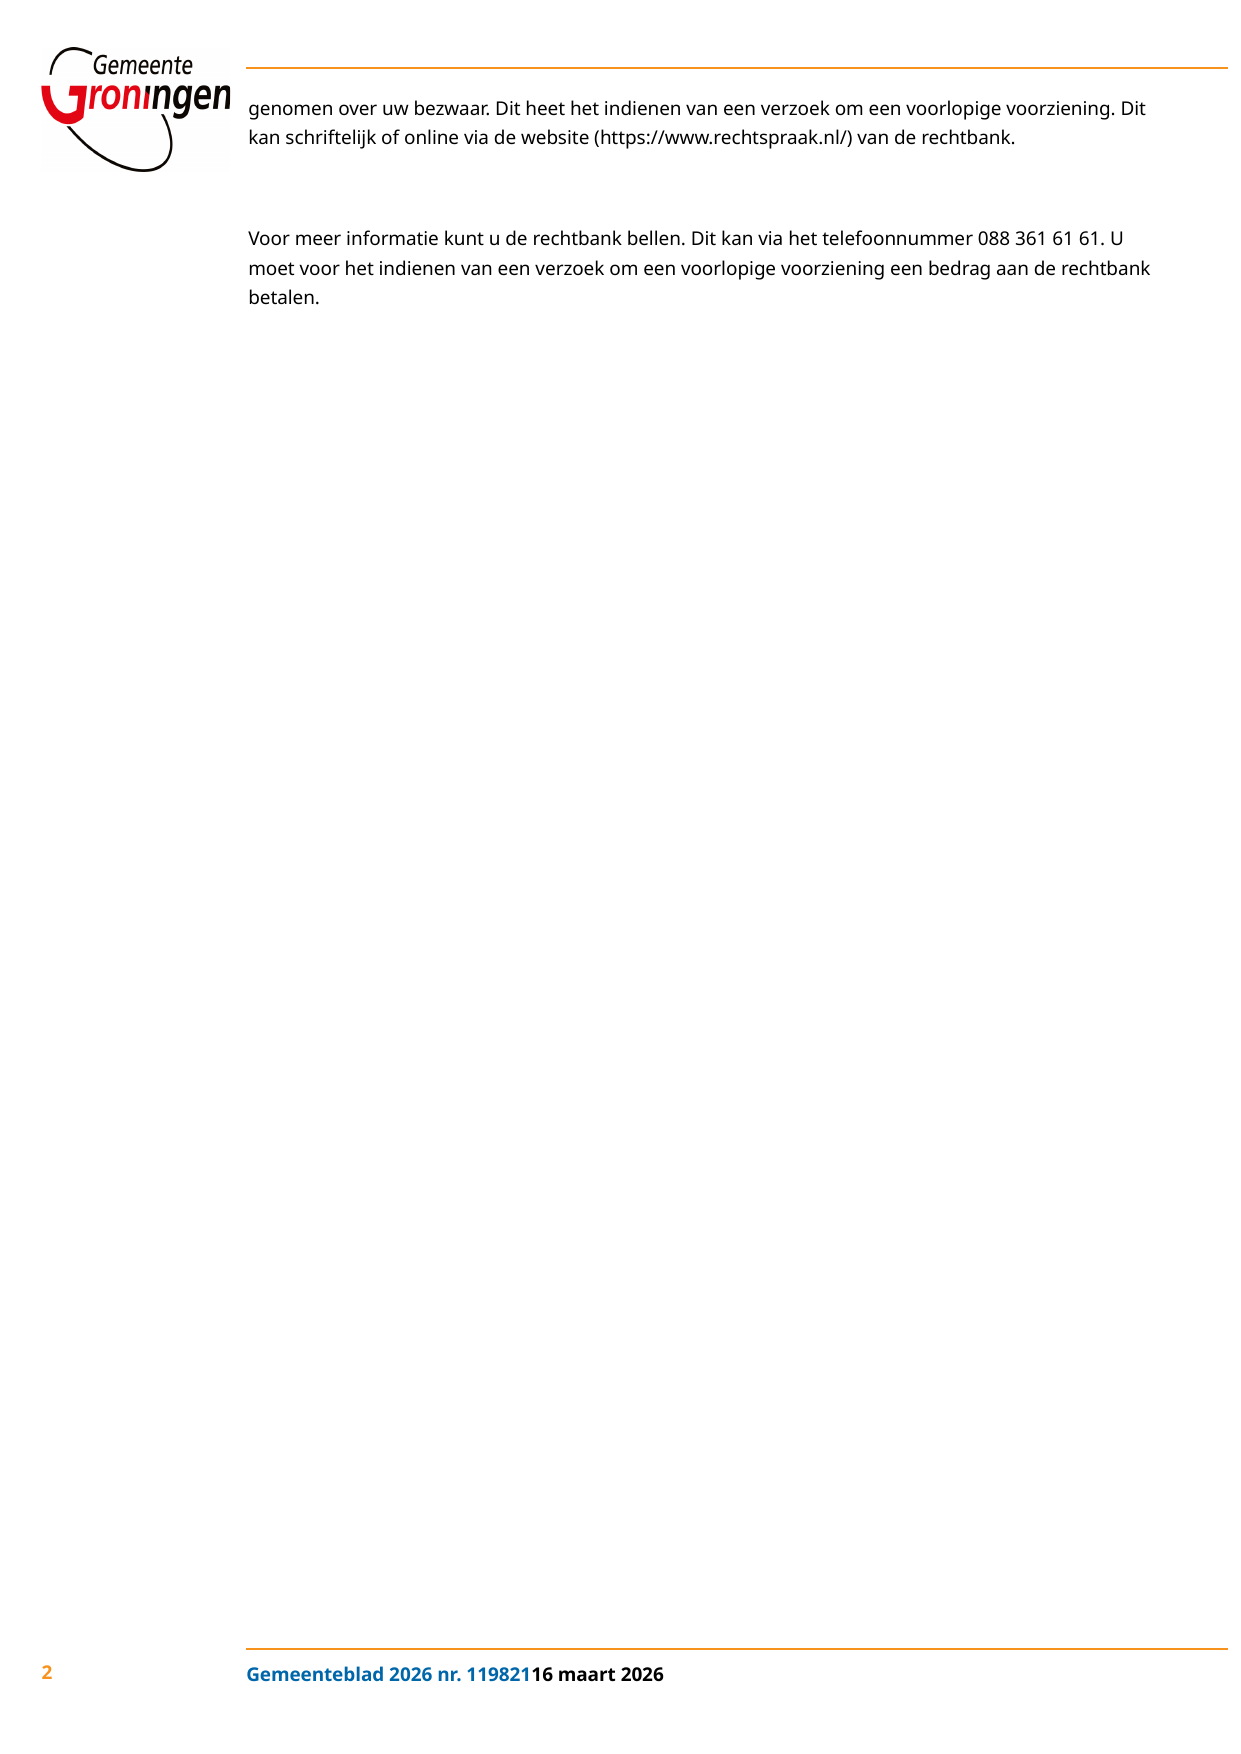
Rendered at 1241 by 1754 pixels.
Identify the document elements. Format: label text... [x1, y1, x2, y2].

text Voor meer informatie kunt u de rechtbank bellen. Dit kan via het telefoonnummer 088 361 61 61. U moet voor het indienen van een verzoek om een voorlopige voorziening een bedrag aan de rechtbank betalen. [248, 225, 1152, 310]
text genomen over uw bezwaar. Dit heet het indienen van een verzoek om een voorlopige voorziening. Dit kan schriftelijk of online via de website (https://www.rechtspraak.nl/) van de rechtbank. [248, 95, 1152, 150]
picture [41, 47, 231, 172]
